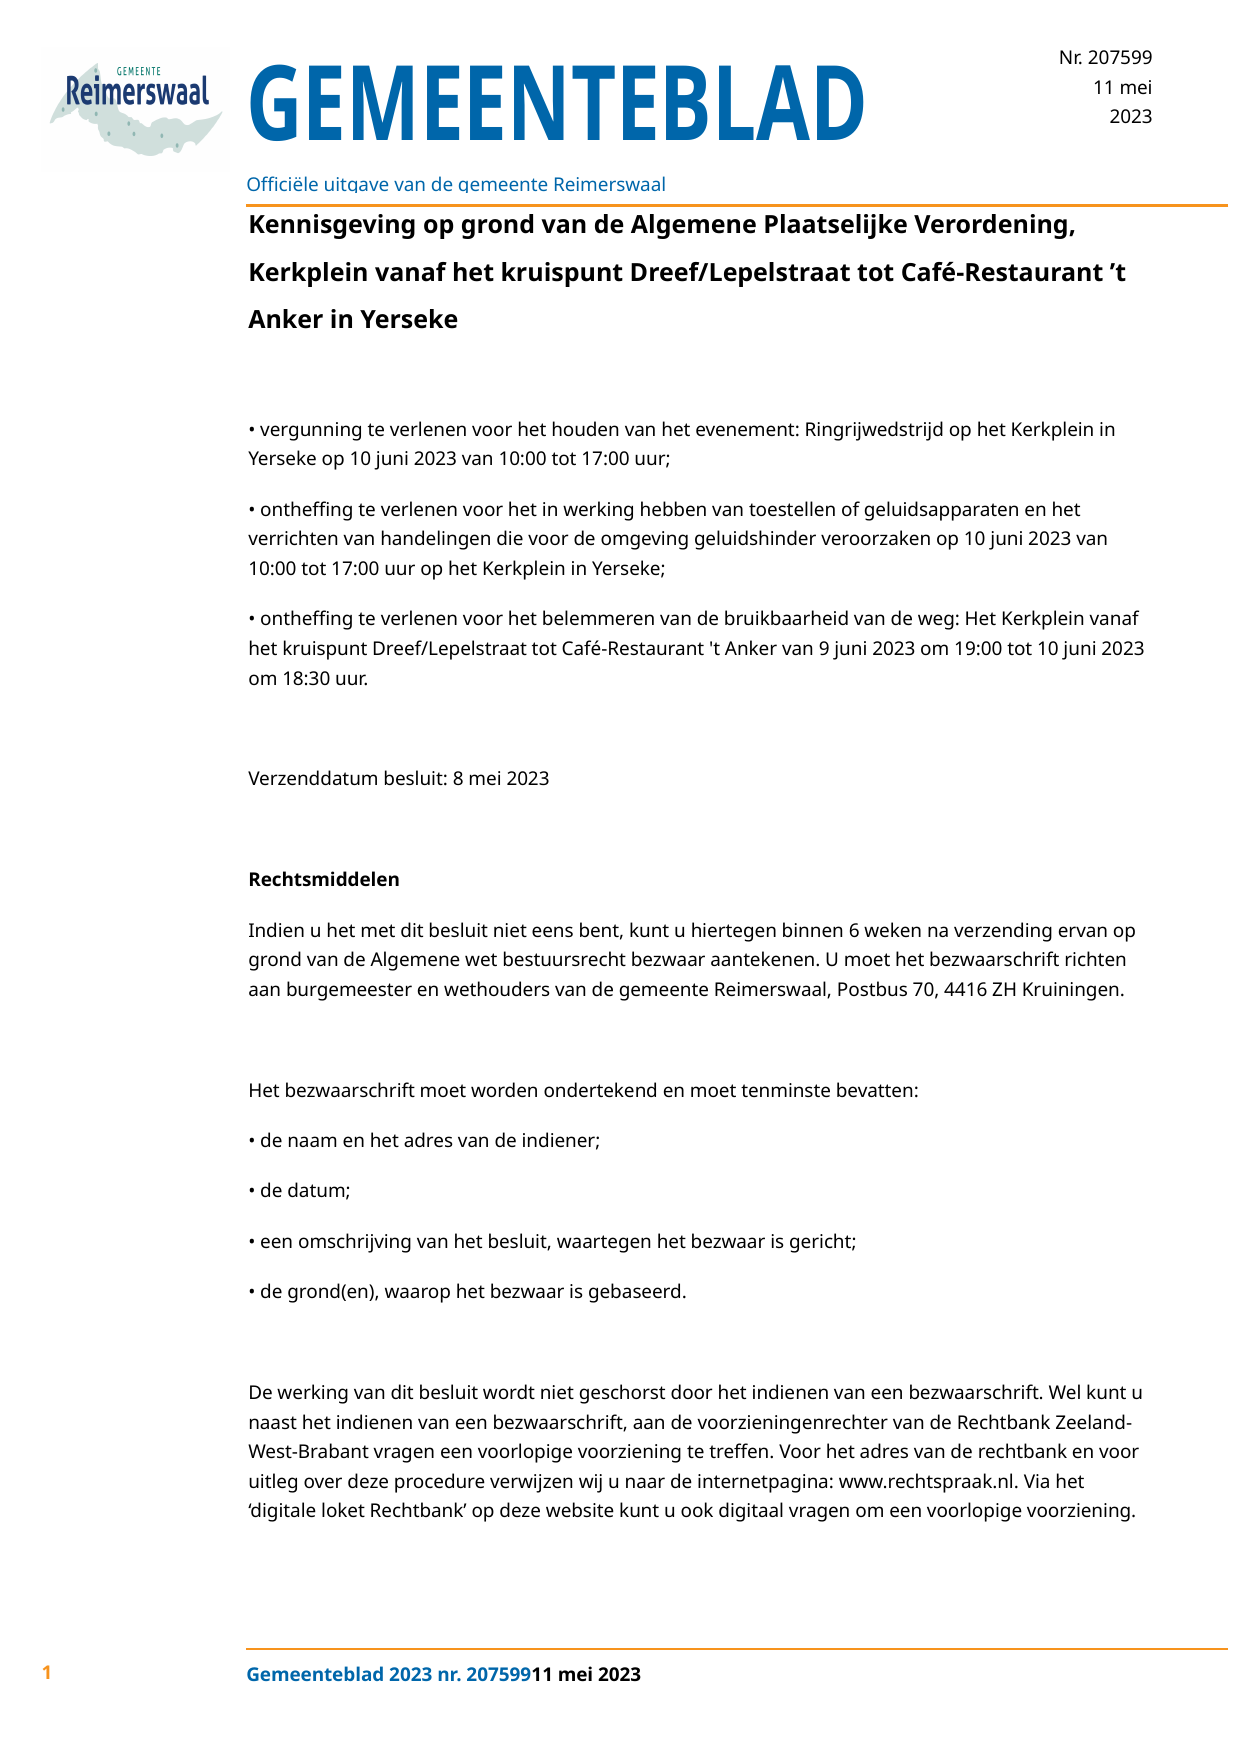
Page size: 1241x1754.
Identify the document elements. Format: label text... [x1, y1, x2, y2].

text Rechtsmiddelen [248, 866, 1152, 892]
text • ontheffing te verlenen voor het in werking hebben van toestellen of geluidsapparaten en het verrichten van handelingen die voor de omgeving geluidshinder veroorzaken op 10 juni 2023 van 10:00 tot 17:00 uur op het Kerkplein in Yerseke; [248, 496, 1152, 581]
text • vergunning te verlenen voor het houden van het evenement: Ringrijwedstrijd op het Kerkplein in Yerseke op 10 juni 2023 van 10:00 tot 17:00 uur; [248, 416, 1152, 471]
text Het bezwaarschrift moet worden ondertekend en moet tenminste bevatten: [248, 1077, 1152, 1102]
text De werking van dit besluit wordt niet geschorst door het indienen van een bezwaarschrift. Wel kunt u naast het indienen van een bezwaarschrift, aan de voorzieningenrechter van de Rechtbank Zeeland-West-Brabant vragen een voorlopige voorziening te treffen. Voor het adres van de rechtbank en voor uitleg over deze procedure verwijzen wij u naar de internetpagina: www.rechtspraak.nl. Via het ‘digitale loket Rechtbank’ op deze website kunt u ook digitaal vragen om een voorlopige voorziening. [248, 1379, 1152, 1523]
text • de grond(en), waarop het bezwaar is gebaseerd. [248, 1278, 1152, 1304]
text • de datum; [248, 1178, 1152, 1203]
picture [41, 47, 231, 172]
text Indien u het met dit besluit niet eens bent, kunt u hiertegen binnen 6 weken na verzending ervan op grond van de Algemene wet bestuursrecht bezwaar aantekenen. U moet het bezwaarschrift richten aan burgemeester en wethouders van de gemeente Reimerswaal, Postbus 70, 4416 ZH Kruiningen. [248, 917, 1152, 1002]
text • een omschrijving van het besluit, waartegen het bezwaar is gericht; [248, 1228, 1152, 1254]
text Kennisgeving op grond van de Algemene Plaatselijke Verordening, Kerkplein vanaf het kruispunt Dreef/Lepelstraat tot Café-Restaurant ’t Anker in Yerseke [248, 207, 1152, 336]
text • de naam en het adres van de indiener; [248, 1127, 1152, 1153]
text • ontheffing te verlenen voor het belemmeren van de bruikbaarheid van de weg: Het Kerkplein vanaf het kruispunt Dreef/Lepelstraat tot Café-Restaurant 't Anker van 9 juni 2023 om 19:00 tot 10 juni 2023 om 18:30 uur. [248, 606, 1152, 690]
text Verzenddatum besluit: 8 mei 2023 [248, 766, 1152, 791]
